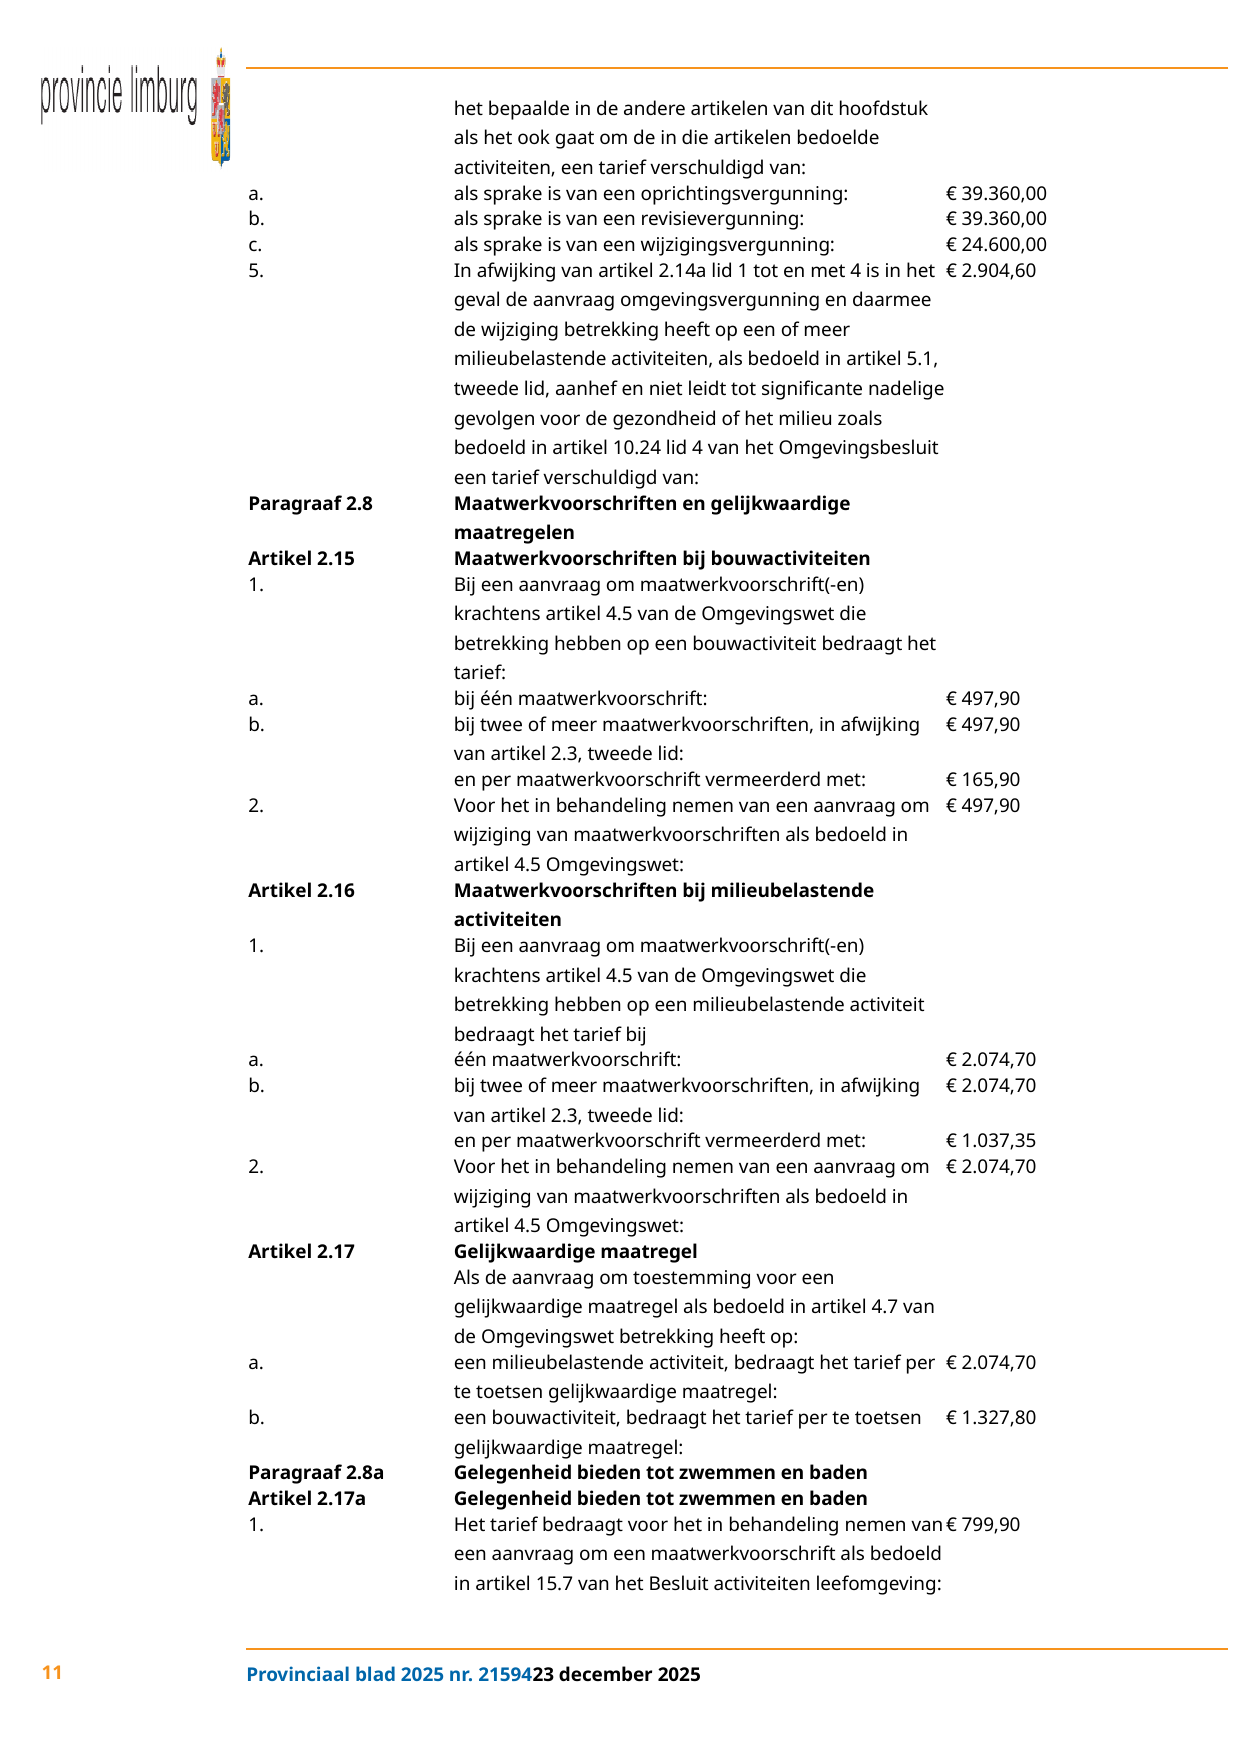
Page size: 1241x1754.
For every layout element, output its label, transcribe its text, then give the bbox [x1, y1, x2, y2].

table_cell [946, 1460, 1152, 1485]
table_cell 1. [248, 932, 454, 1047]
table_cell Voor het in behandeling nemen van een aanvraag om wijziging van maatwerkvoorschriften als bedoeld in artikel 4.5 Omgevingswet: [454, 792, 946, 877]
table_cell en per maatwerkvoorschrift vermeerderd met: [454, 766, 946, 792]
table_cell Maatwerkvoorschriften bij milieubelastende activiteiten [454, 877, 946, 932]
table_cell € 497,90 [946, 792, 1152, 877]
table_cell 2. [248, 1154, 454, 1238]
table_cell bij twee of meer maatwerkvoorschriften, in afwijking van artikel 2.3, tweede lid: [454, 711, 946, 766]
table_cell € 2.074,70 [946, 1073, 1152, 1128]
table_cell a. [248, 180, 454, 205]
table_cell [946, 571, 1152, 685]
table_cell b. [248, 711, 454, 766]
table_cell Maatwerkvoorschriften bij bouwactiviteiten [454, 545, 946, 571]
table_cell 1. [248, 571, 454, 685]
picture [41, 47, 231, 172]
table_cell als sprake is van een oprichtingsvergunning: [454, 180, 946, 205]
table_cell b. [248, 205, 454, 231]
table_cell € 39.360,00 [946, 205, 1152, 231]
table_cell a. [248, 1349, 454, 1404]
table_cell € 799,90 [946, 1511, 1152, 1596]
table_cell Artikel 2.16 [248, 877, 454, 932]
table_cell als sprake is van een wijzigingsvergunning: [454, 231, 946, 257]
table_cell bij één maatwerkvoorschrift: [454, 685, 946, 711]
table_cell [248, 1128, 454, 1153]
table_cell het bepaalde in de andere artikelen van dit hoofdstuk als het ook gaat om de in die artikelen bedoelde activiteiten, een tarief verschuldigd van: [454, 95, 946, 180]
table_cell Het tarief bedraagt voor het in behandeling nemen van een aanvraag om een maatwerkvoorschrift als bedoeld in artikel 15.7 van het Besluit activiteiten leefomgeving: [454, 1511, 946, 1596]
table_cell [248, 95, 454, 180]
table_cell b. [248, 1404, 454, 1459]
table_cell Gelegenheid bieden tot zwemmen en baden [454, 1485, 946, 1511]
table_cell € 2.904,60 [946, 257, 1152, 490]
table_cell als sprake is van een revisievergunning: [454, 205, 946, 231]
table_cell Gelegenheid bieden tot zwemmen en baden [454, 1460, 946, 1485]
table_cell Voor het in behandeling nemen van een aanvraag om wijziging van maatwerkvoorschriften als bedoeld in artikel 4.5 Omgevingswet: [454, 1154, 946, 1238]
table_cell Artikel 2.17 [248, 1238, 454, 1264]
table_cell € 497,90 [946, 685, 1152, 711]
table_cell € 39.360,00 [946, 180, 1152, 205]
table_cell [248, 1264, 454, 1349]
table_cell Artikel 2.17a [248, 1485, 454, 1511]
table_cell € 1.327,80 [946, 1404, 1152, 1459]
table_cell c. [248, 231, 454, 257]
table_cell € 2.074,70 [946, 1349, 1152, 1404]
table_cell Artikel 2.15 [248, 545, 454, 571]
table_cell [946, 95, 1152, 180]
table_cell [946, 490, 1152, 545]
table_cell € 497,90 [946, 711, 1152, 766]
table_cell [946, 877, 1152, 932]
table_cell een milieubelastende activiteit, bedraagt het tarief per te toetsen gelijkwaardige maatregel: [454, 1349, 946, 1404]
table_cell Paragraaf 2.8a [248, 1460, 454, 1485]
table_cell Paragraaf 2.8 [248, 490, 454, 545]
table_cell [946, 1264, 1152, 1349]
table_cell Maatwerkvoorschriften en gelijkwaardige maatregelen [454, 490, 946, 545]
table_cell 5. [248, 257, 454, 490]
table_cell € 165,90 [946, 766, 1152, 792]
table_cell een bouwactiviteit, bedraagt het tarief per te toetsen gelijkwaardige maatregel: [454, 1404, 946, 1459]
table_cell [946, 545, 1152, 571]
table_cell Als de aanvraag om toestemming voor een gelijkwaardige maatregel als bedoeld in artikel 4.7 van de Omgevingswet betrekking heeft op: [454, 1264, 946, 1349]
table_cell [946, 1485, 1152, 1511]
table_cell a. [248, 685, 454, 711]
table_cell In afwijking van artikel 2.14a lid 1 tot en met 4 is in het geval de aanvraag omgevingsvergunning en daarmee de wijziging betrekking heeft op een of meer milieubelastende activiteiten, als bedoeld in artikel 5.1, tweede lid, aanhef en niet leidt tot significante nadelige gevolgen voor de gezondheid of het milieu zoals bedoeld in artikel 10.24 lid 4 van het Omgevingsbesluit een tarief verschuldigd van: [454, 257, 946, 490]
table_cell Bij een aanvraag om maatwerkvoorschrift(-en) krachtens artikel 4.5 van de Omgevingswet die betrekking hebben op een milieubelastende activiteit bedraagt het tarief bij [454, 932, 946, 1047]
table_cell Gelijkwaardige maatregel [454, 1238, 946, 1264]
table_cell [248, 766, 454, 792]
table_cell € 24.600,00 [946, 231, 1152, 257]
table_cell a. [248, 1047, 454, 1072]
table_cell 1. [248, 1511, 454, 1596]
table_cell bij twee of meer maatwerkvoorschriften, in afwijking van artikel 2.3, tweede lid: [454, 1073, 946, 1128]
table_cell b. [248, 1073, 454, 1128]
table_cell één maatwerkvoorschrift: [454, 1047, 946, 1072]
table_cell [946, 932, 1152, 1047]
table_cell € 2.074,70 [946, 1047, 1152, 1072]
table_cell en per maatwerkvoorschrift vermeerderd met: [454, 1128, 946, 1153]
table_cell 2. [248, 792, 454, 877]
table_cell Bij een aanvraag om maatwerkvoorschrift(-en) krachtens artikel 4.5 van de Omgevingswet die betrekking hebben op een bouwactiviteit bedraagt het tarief: [454, 571, 946, 685]
table_cell € 2.074,70 [946, 1154, 1152, 1238]
table_cell € 1.037,35 [946, 1128, 1152, 1153]
table_cell [946, 1238, 1152, 1264]
